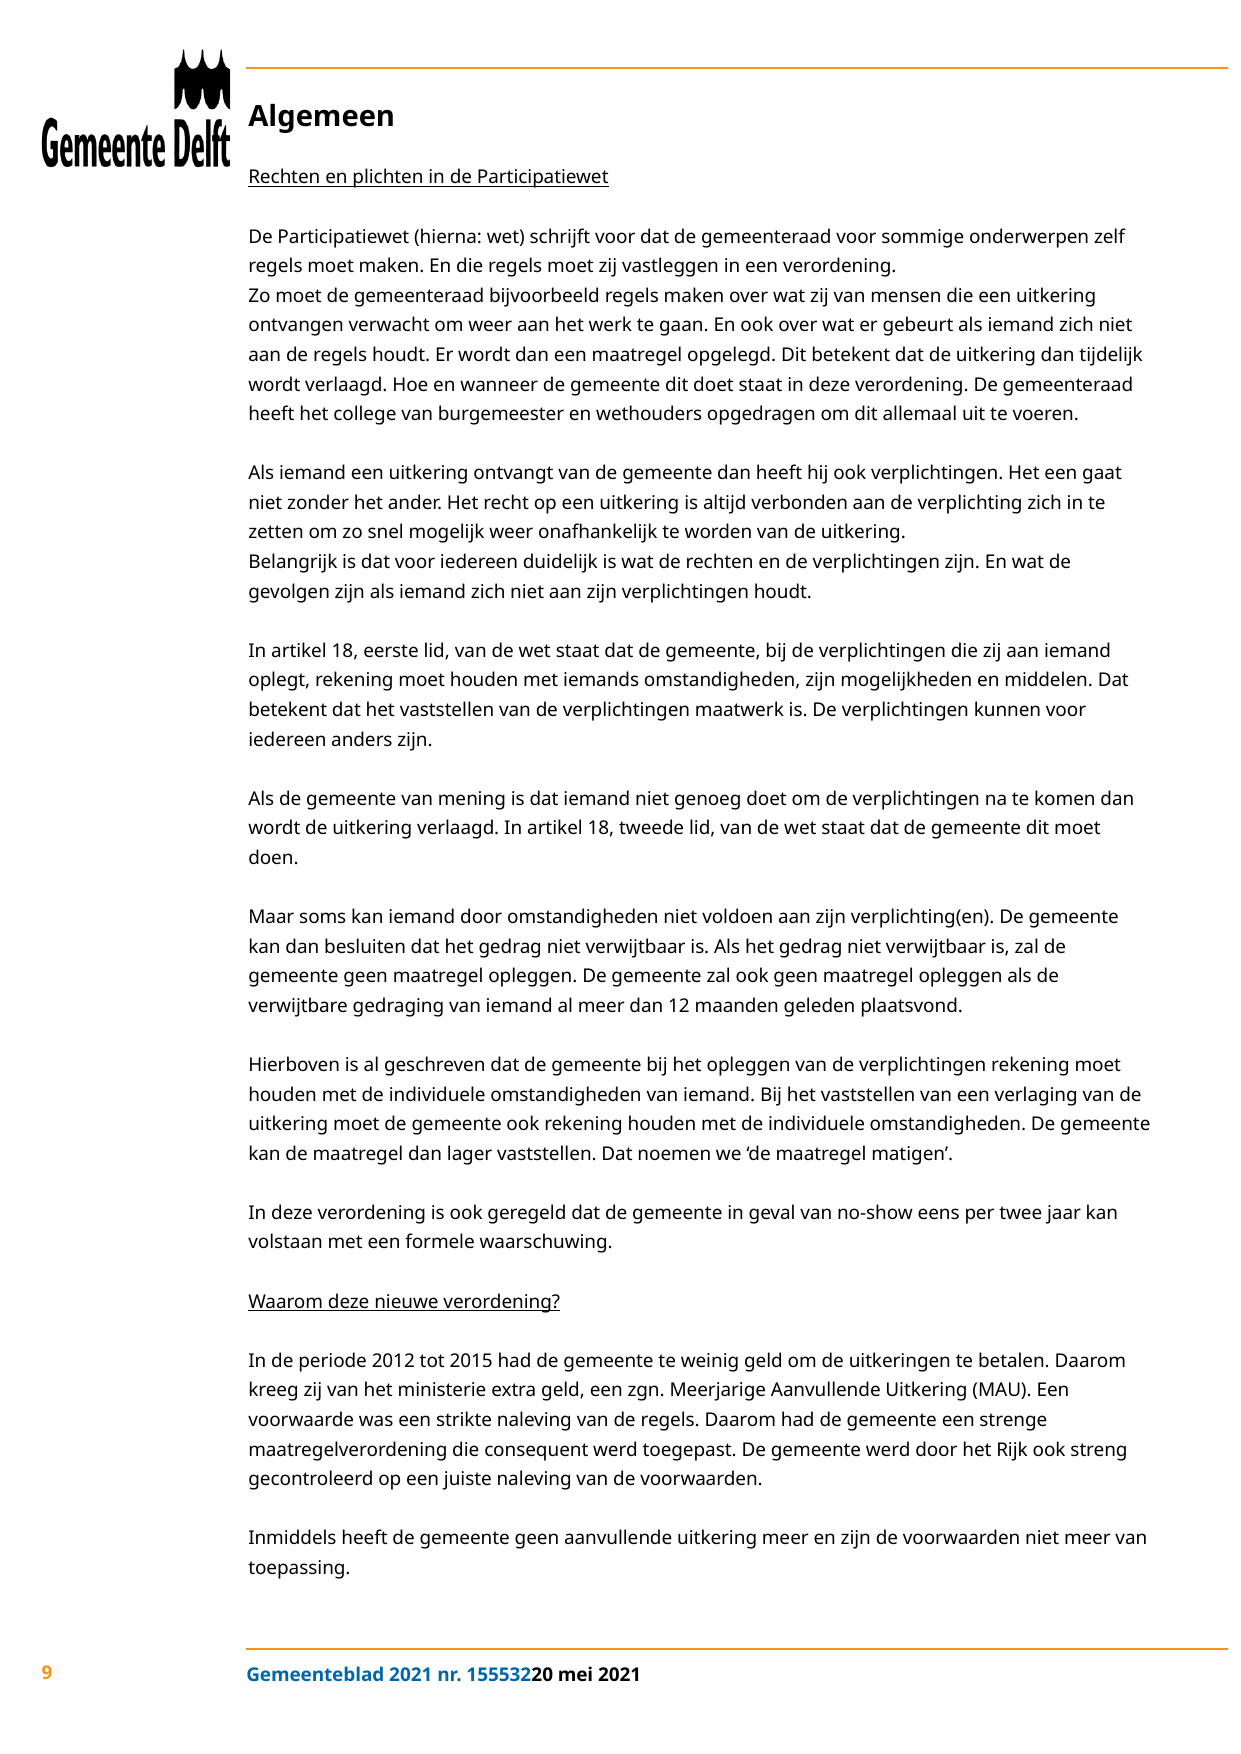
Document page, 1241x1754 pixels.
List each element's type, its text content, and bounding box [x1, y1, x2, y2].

text Hierboven is al geschreven dat de gemeente bij het opleggen van de verplichtingen rekening moet houden met de individuele omstandigheden van iemand. Bij het vaststellen van een verlaging van de uitkering moet de gemeente ook rekening houden met de individuele omstandigheden. De gemeente kan de maatregel dan lager vaststellen. Dat noemen we ‘de maatregel matigen’. [248, 1051, 1152, 1166]
text Als iemand een uitkering ontvangt van de gemeente dan heeft hij ook verplichtingen. Het een gaat niet zonder het ander. Het recht op een uitkering is altijd verbonden aan de verplichting zich in te zetten om zo snel mogelijk weer onafhankelijk te worden van de uitkering. [248, 459, 1152, 544]
text Maar soms kan iemand door omstandigheden niet voldoen aan zijn verplichting(en). De gemeente kan dan besluiten dat het gedrag niet verwijtbaar is. Als het gedrag niet verwijtbaar is, zal de gemeente geen maatregel opleggen. De gemeente zal ook geen maatregel opleggen als de verwijtbare gedraging van iemand al meer dan 12 maanden geleden plaatsvond. [248, 903, 1152, 1018]
text Belangrijk is dat voor iedereen duidelijk is wat de rechten en de verplichtingen zijn. En wat de gevolgen zijn als iemand zich niet aan zijn verplichtingen houdt. [248, 548, 1152, 603]
text In de periode 2012 tot 2015 had de gemeente te weinig geld om de uitkeringen te betalen. Daarom kreeg zij van het ministerie extra geld, een zgn. Meerjarige Aanvullende Uitkering (MAU). Een voorwaarde was een strikte naleving van de regels. Daarom had de gemeente een strenge maatregelverordening die consequent werd toegepast. De gemeente werd door het Rijk ook streng gecontroleerd op een juiste naleving van de voorwaarden. [248, 1347, 1152, 1491]
text Als de gemeente van mening is dat iemand niet genoeg doet om de verplichtingen na te komen dan wordt de uitkering verlaagd. In artikel 18, tweede lid, van de wet staat dat de gemeente dit moet doen. [248, 785, 1152, 870]
text Inmiddels heeft de gemeente geen aanvullende uitkering meer en zijn de voorwaarden niet meer van toepassing. [248, 1524, 1152, 1580]
text De Participatiewet (hierna: wet) schrijft voor dat de gemeenteraad voor sommige onderwerpen zelf regels moet maken. En die regels moet zij vastleggen in een verordening. [248, 223, 1152, 278]
text Rechten en plichten in de Participatiewet [248, 164, 1152, 189]
picture [41, 47, 231, 172]
text In artikel 18, eerste lid, van de wet staat dat de gemeente, bij de verplichtingen die zij aan iemand oplegt, rekening moet houden met iemands omstandigheden, zijn mogelijkheden en middelen. Dat betekent dat het vaststellen van de verplichtingen maatwerk is. De verplichtingen kunnen voor iedereen anders zijn. [248, 637, 1152, 751]
text Algemeen [248, 95, 1152, 134]
text In deze verordening is ook geregeld dat de gemeente in geval van no-show eens per twee jaar kan volstaan met een formele waarschuwing. [248, 1199, 1152, 1254]
text Zo moet de gemeenteraad bijvoorbeeld regels maken over wat zij van mensen die een uitkering ontvangen verwacht om weer aan het werk te gaan. En ook over wat er gebeurt als iemand zich niet aan de regels houdt. Er wordt dan een maatregel opgelegd. Dit betekent dat de uitkering dan tijdelijk wordt verlaagd. Hoe en wanneer de gemeente dit doet staat in deze verordening. De gemeenteraad heeft het college van burgemeester en wethouders opgedragen om dit allemaal uit te voeren. [248, 282, 1152, 426]
text Waarom deze nieuwe verordening? [248, 1288, 1152, 1313]
